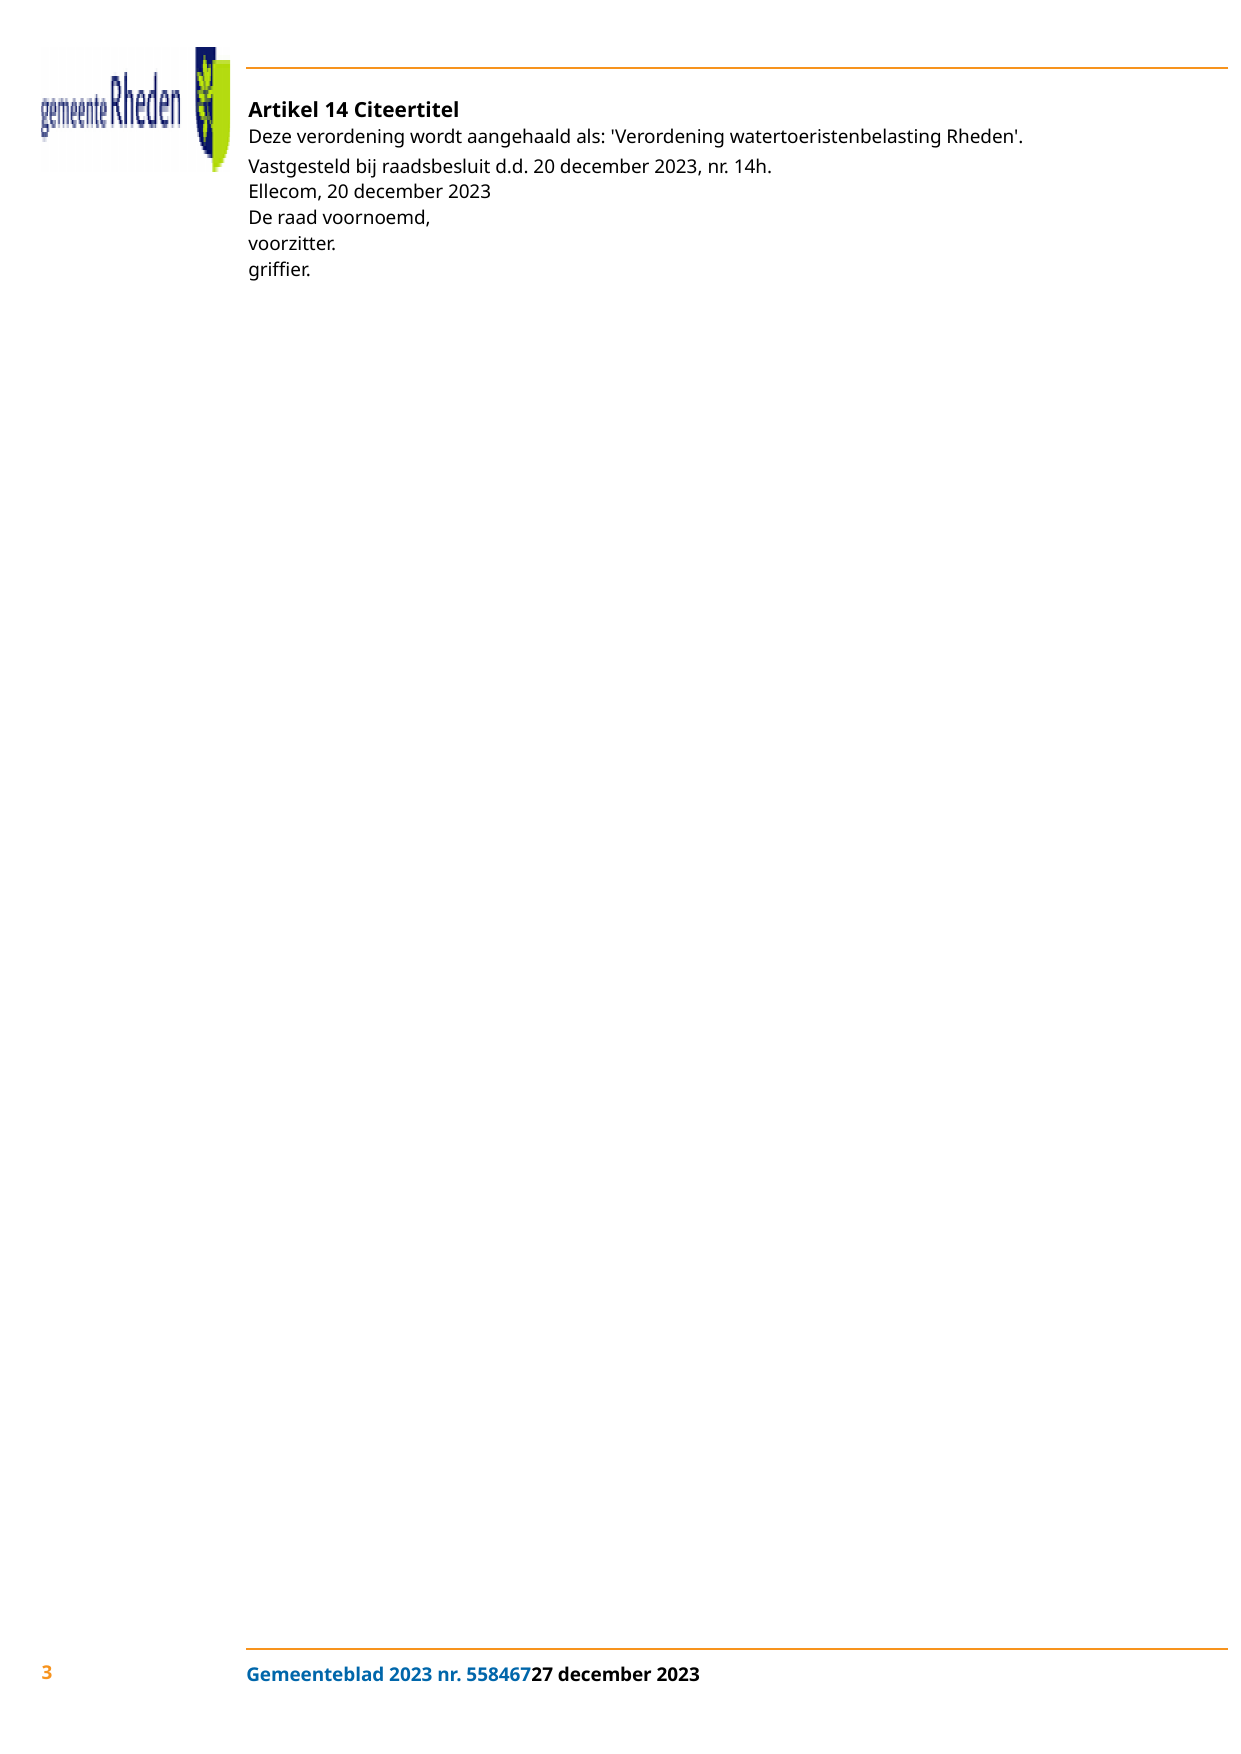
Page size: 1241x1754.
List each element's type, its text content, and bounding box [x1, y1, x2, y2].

text Ellecom, 20 december 2023 [248, 178, 1152, 204]
text Vastgesteld bij raadsbesluit d.d. 20 december 2023, nr. 14h. [248, 153, 1152, 178]
text Deze verordening wordt aangehaald als: 'Verordening watertoeristenbelasting Rheden'. [248, 123, 1152, 149]
text griffier. [248, 256, 1152, 281]
text De raad voornoemd, [248, 204, 1152, 230]
picture [41, 47, 231, 172]
text Artikel 14 Citeertitel [248, 95, 1152, 123]
text voorzitter. [248, 230, 1152, 256]
